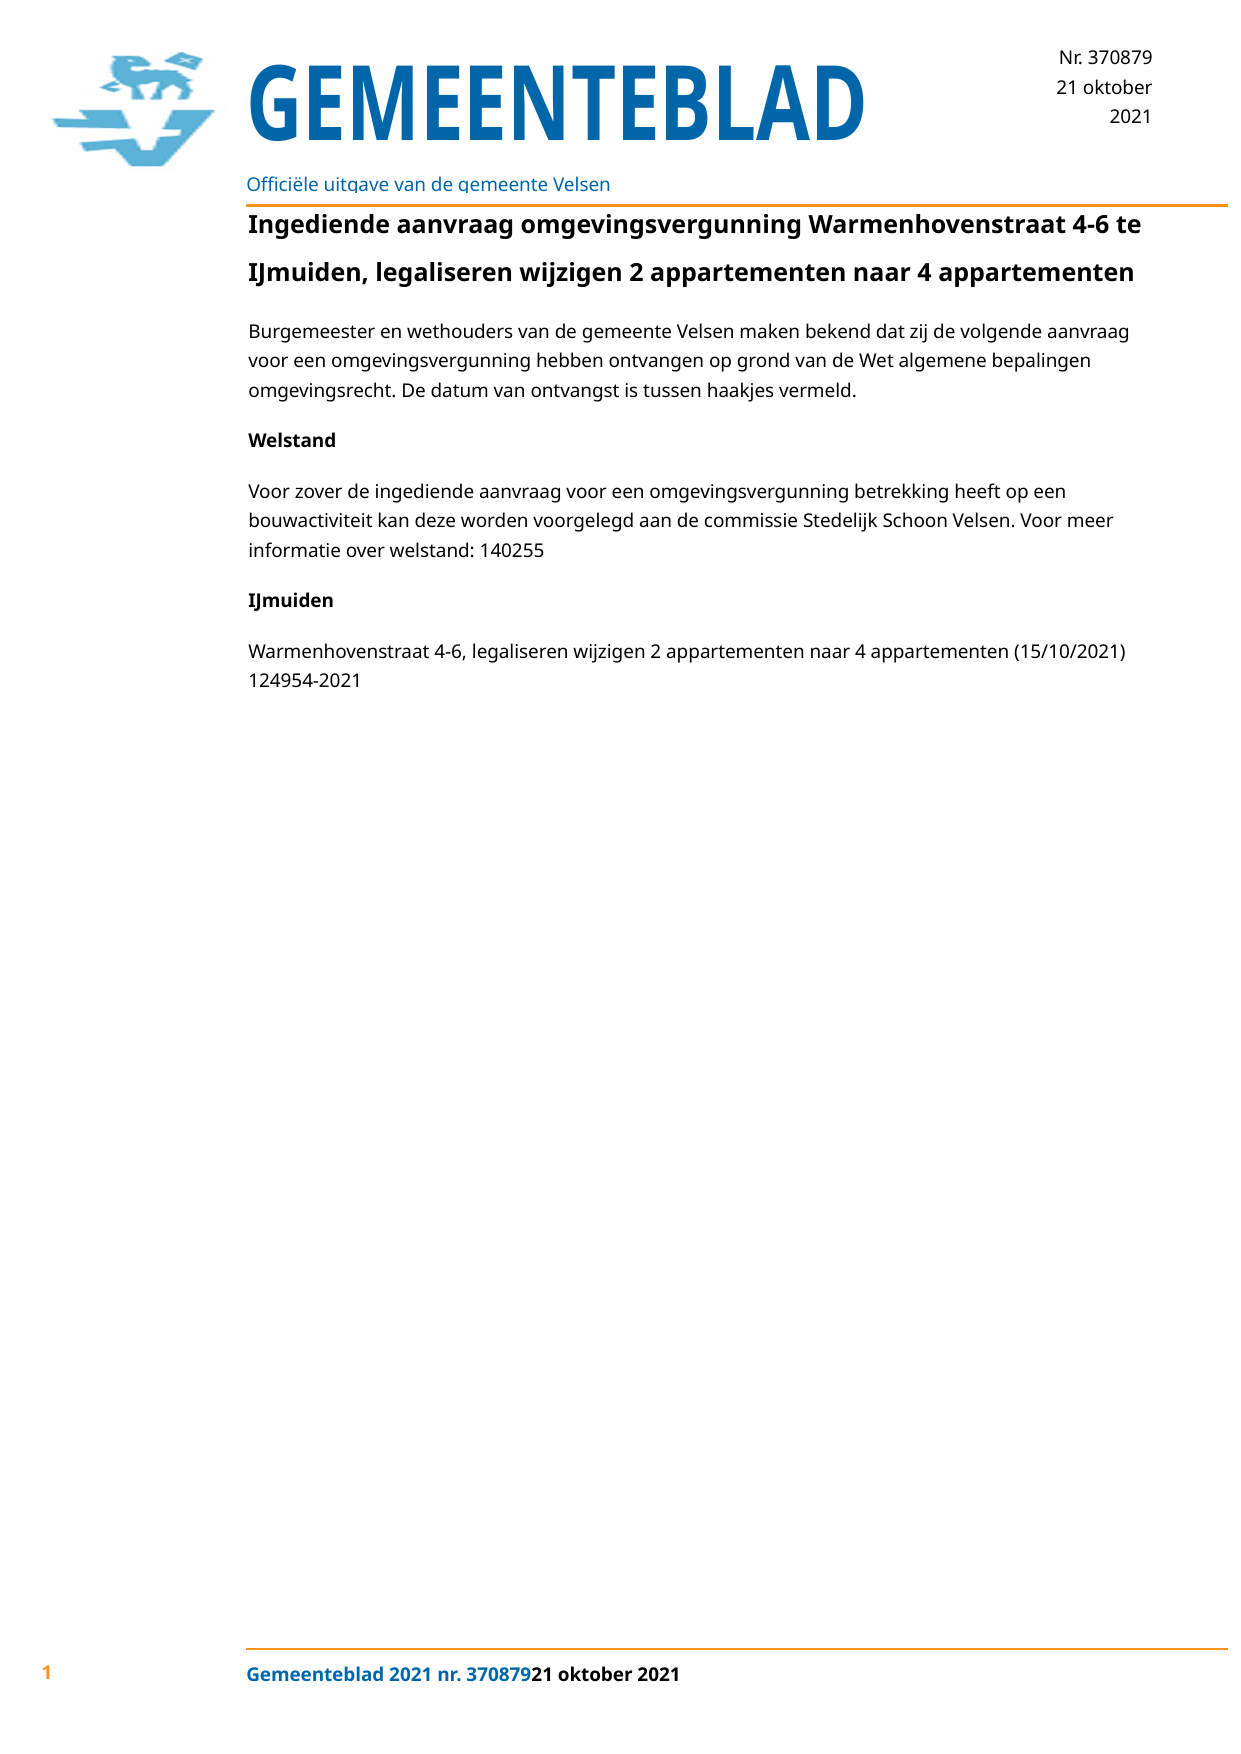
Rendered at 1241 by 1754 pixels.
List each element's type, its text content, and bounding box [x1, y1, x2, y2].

text Welstand [248, 427, 1152, 453]
text IJmuiden [248, 587, 1152, 613]
text Warmenhovenstraat 4-6, legaliseren wijzigen 2 appartementen naar 4 appartementen (15/10/2021) 124954-2021 [248, 638, 1152, 693]
text Voor zover de ingediende aanvraag voor een omgevingsvergunning betrekking heeft op een bouwactiviteit kan deze worden voorgelegd aan de commissie Stedelijk Schoon Velsen. Voor meer informatie over welstand: 140255 [248, 478, 1152, 563]
picture [41, 47, 231, 172]
text Burgemeester en wethouders van de gemeente Velsen maken bekend dat zij de volgende aanvraag voor een omgevingsvergunning hebben ontvangen op grond van de Wet algemene bepalingen omgevingsrecht. De datum van ontvangst is tussen haakjes vermeld. [248, 318, 1152, 403]
text Ingediende aanvraag omgevingsvergunning Warmenhovenstraat 4-6 te IJmuiden, legaliseren wijzigen 2 appartementen naar 4 appartementen [248, 207, 1152, 288]
